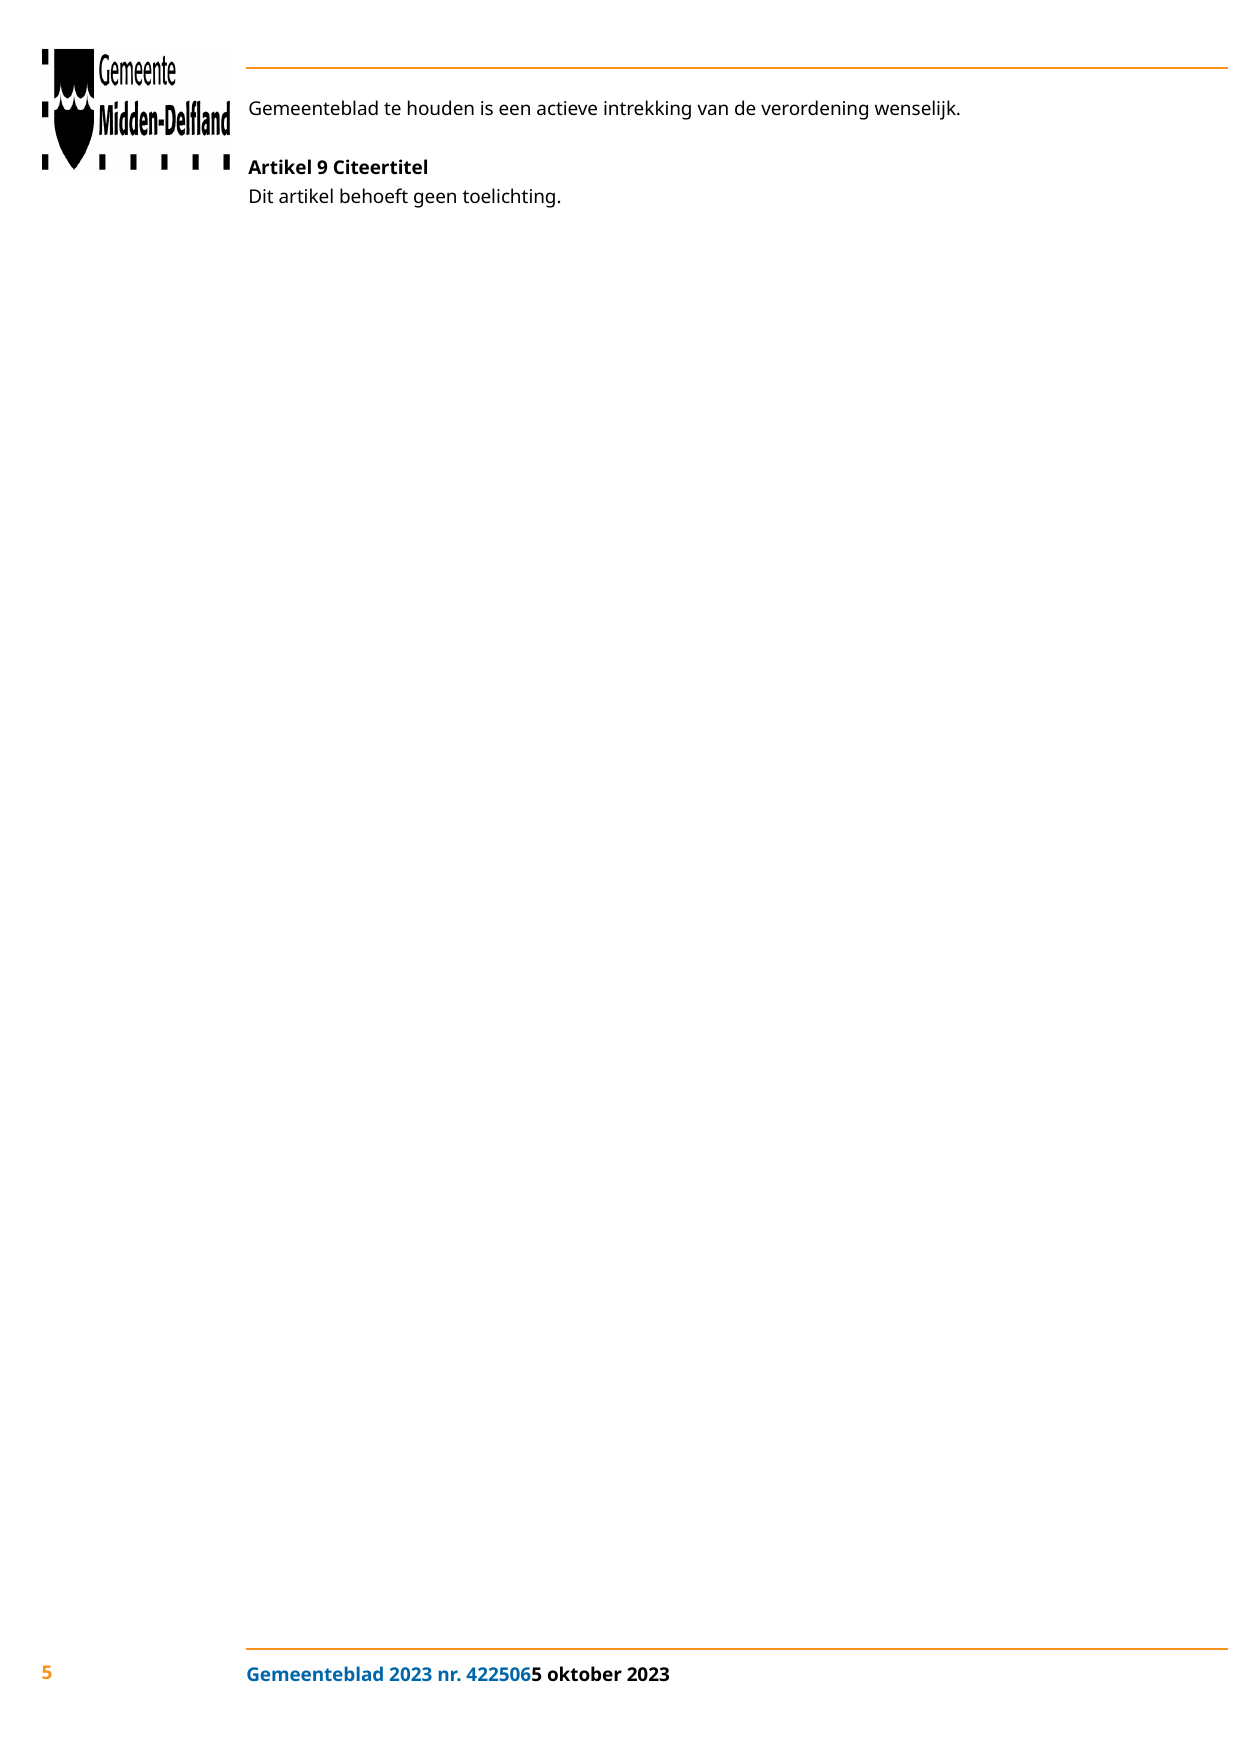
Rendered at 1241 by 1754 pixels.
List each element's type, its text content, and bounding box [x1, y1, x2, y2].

text Artikel 9 Citeertitel [248, 154, 1152, 180]
picture [41, 47, 231, 172]
text Dit artikel behoeft geen toelichting. [248, 183, 1152, 209]
text Gemeenteblad te houden is een actieve intrekking van de verordening wenselijk. [248, 95, 1152, 121]
